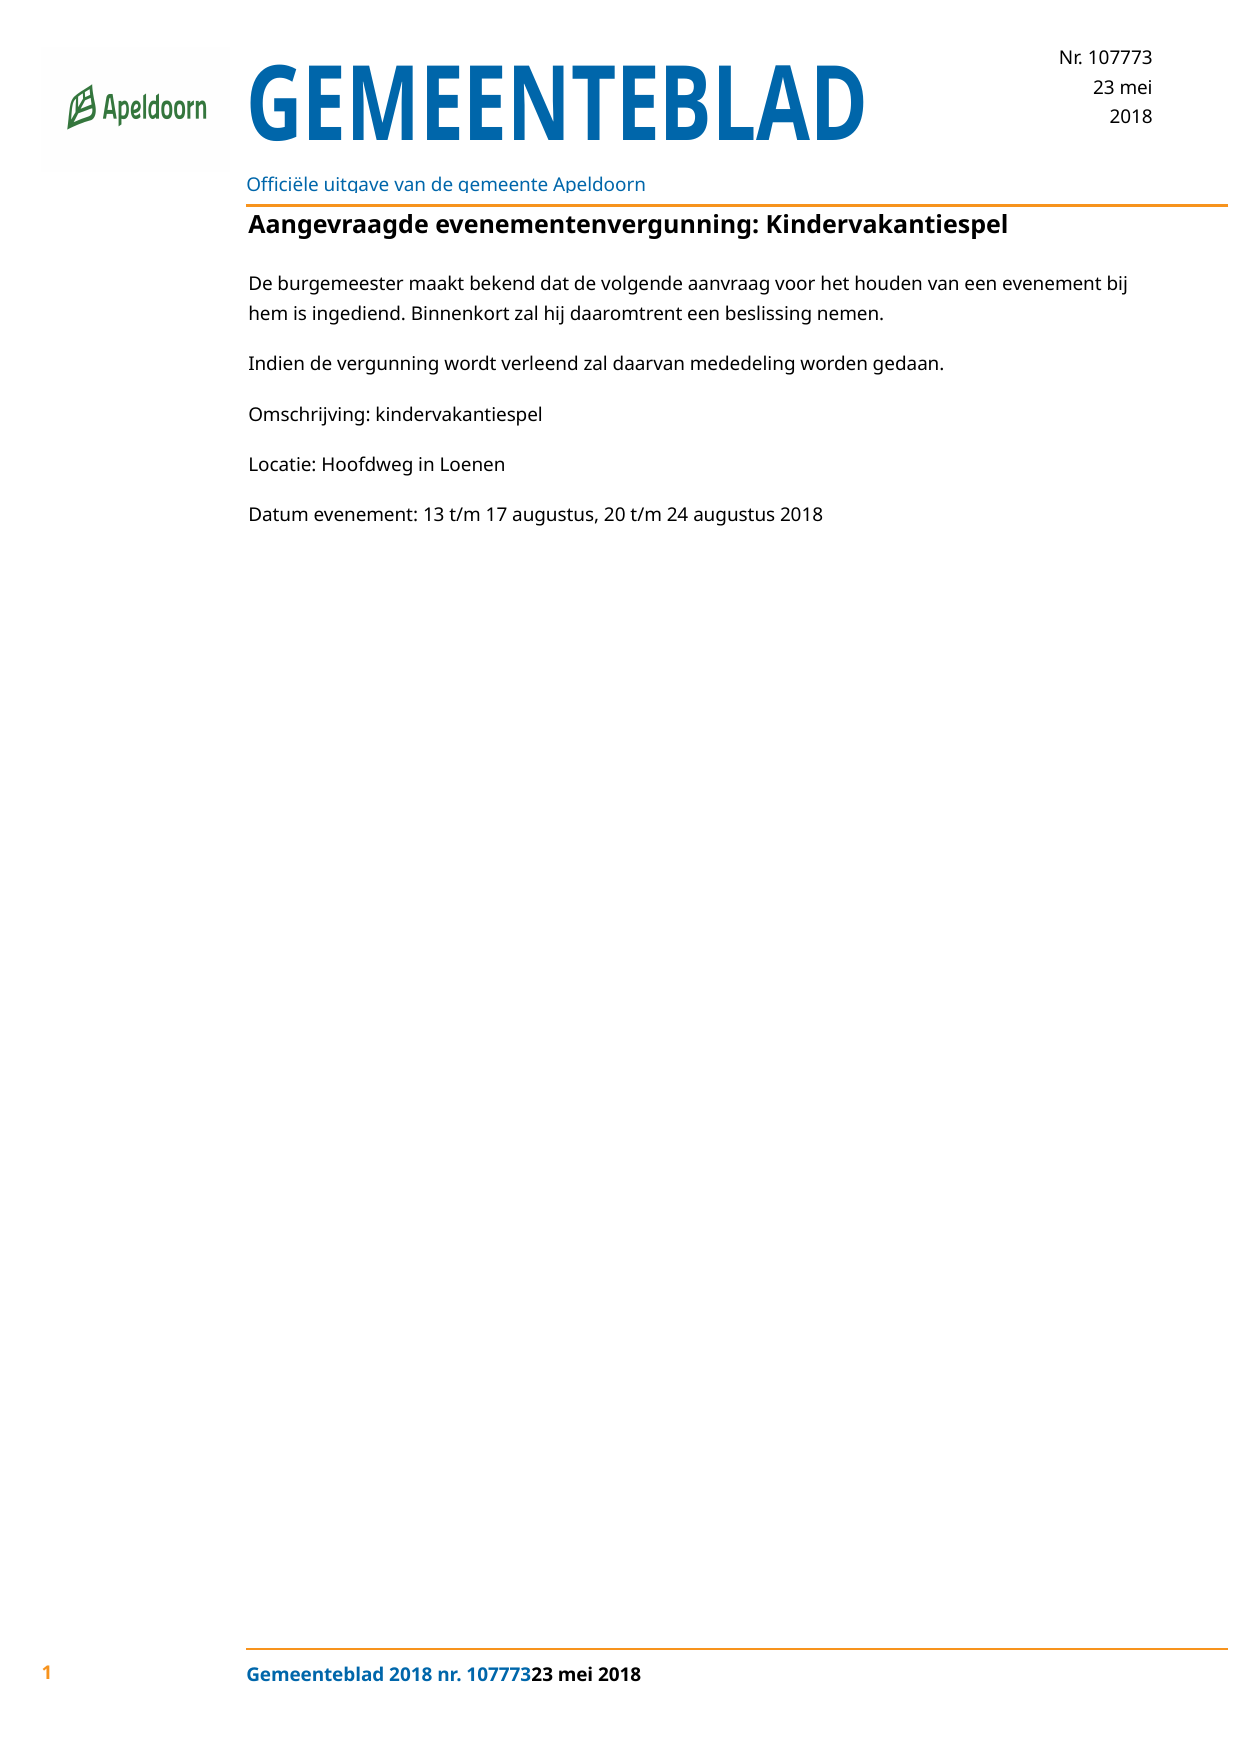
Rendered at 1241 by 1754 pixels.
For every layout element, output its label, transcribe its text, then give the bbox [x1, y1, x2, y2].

text Datum evenement: 13 t/m 17 augustus, 20 t/m 24 augustus 2018 [248, 502, 1152, 527]
text Indien de vergunning wordt verleend zal daarvan mededeling worden gedaan. [248, 350, 1152, 376]
text Omschrijving: kindervakantiespel [248, 401, 1152, 426]
text Locatie: Hoofdweg in Loenen [248, 451, 1152, 477]
text Aangevraagde evenementenvergunning: Kindervakantiespel [248, 207, 1152, 241]
picture [41, 47, 231, 172]
text De burgemeester maakt bekend dat de volgende aanvraag voor het houden van een evenement bij hem is ingediend. Binnenkort zal hij daaromtrent een beslissing nemen. [248, 270, 1152, 326]
